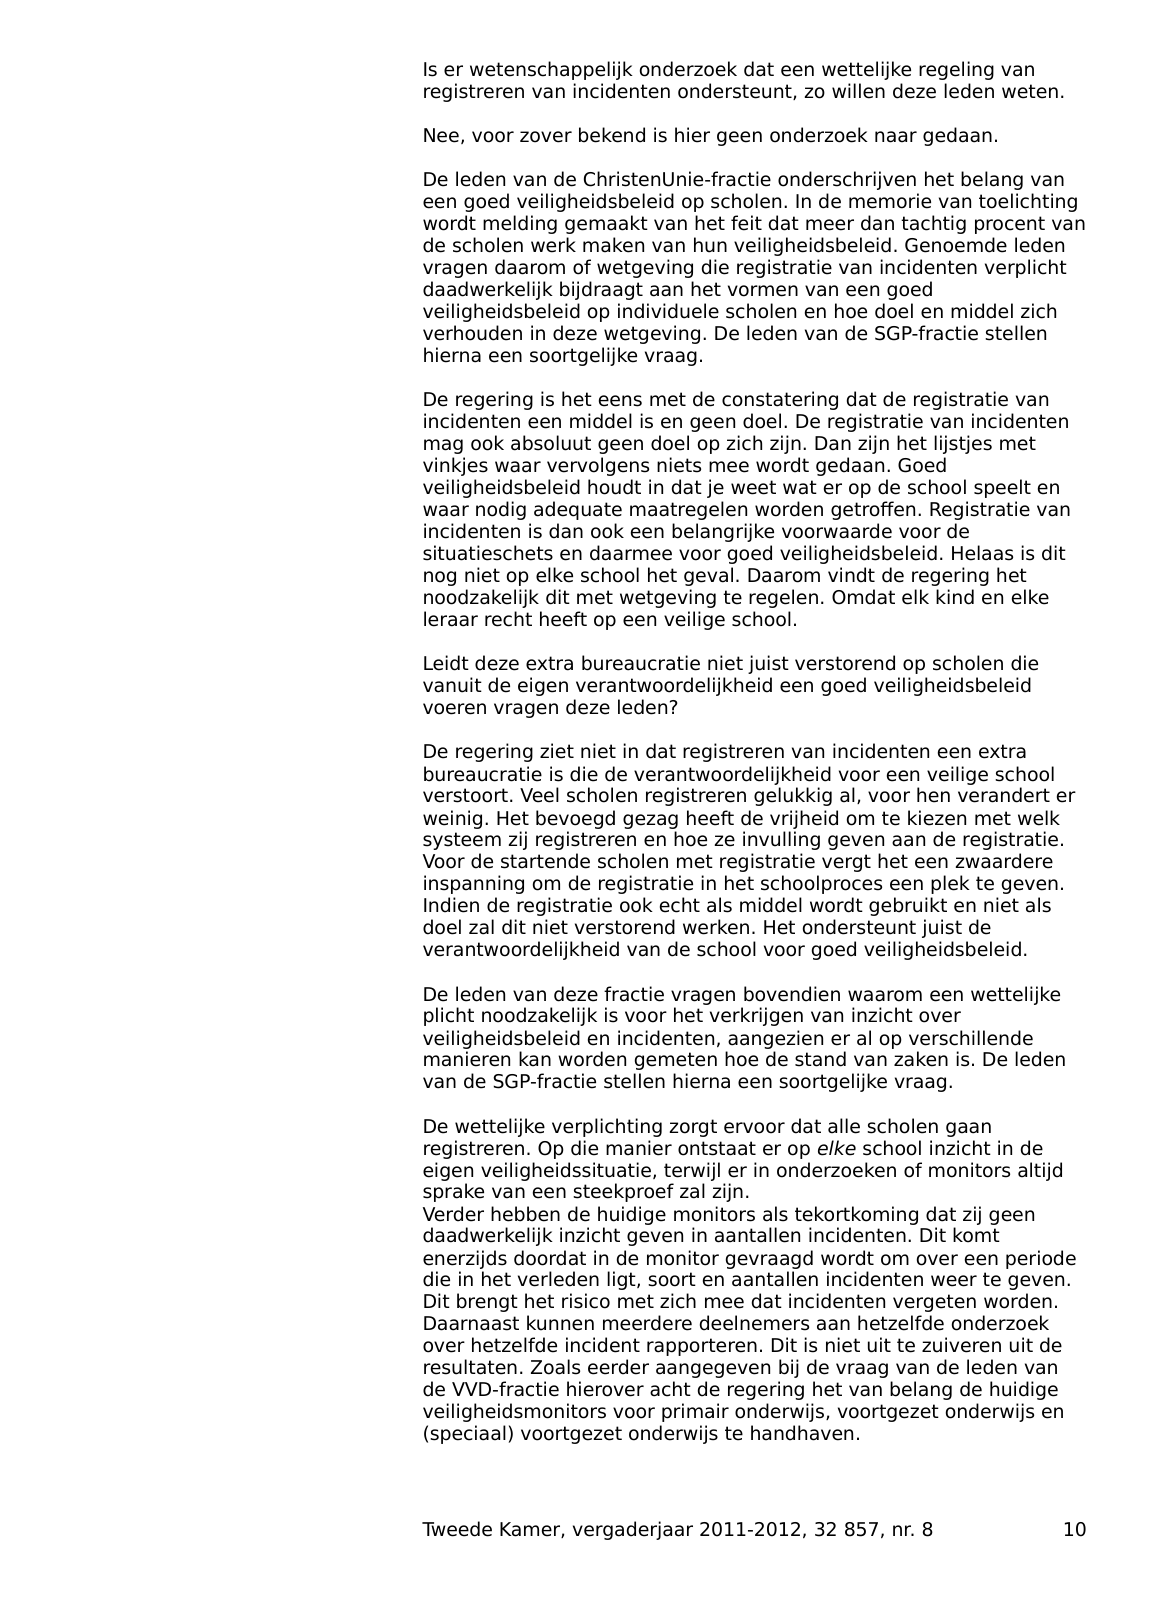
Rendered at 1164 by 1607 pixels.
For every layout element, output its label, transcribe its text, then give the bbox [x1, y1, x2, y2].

text De leden van deze fractie vragen bovendien waarom een wettelijke plicht noodzakelijk is voor het verkrijgen van inzicht over veiligheidsbeleid en incidenten, aangezien er al op verschillende manieren kan worden gemeten hoe de stand van zaken is. De leden van de SGP-fractie stellen hierna een soortgelijke vraag. [422, 983, 1087, 1093]
text Nee, voor zover bekend is hier geen onderzoek naar gedaan. [422, 125, 1087, 147]
text Is er wetenschappelijk onderzoek dat een wettelijke regeling van registreren van incidenten ondersteunt, zo willen deze leden weten. [422, 59, 1087, 103]
text Leidt deze extra bureaucratie niet juist verstorend op scholen die vanuit de eigen verantwoordelijkheid een goed veiligheidsbeleid voeren vragen deze leden? [422, 653, 1087, 719]
text De regering is het eens met de constatering dat de registratie van incidenten een middel is en geen doel. De registratie van incidenten mag ook absoluut geen doel op zich zijn. Dan zijn het lijstjes met vinkjes waar vervolgens niets mee wordt gedaan. Goed veiligheidsbeleid houdt in dat je weet wat er op de school speelt en waar nodig adequate maatregelen worden getroffen. Registratie van incidenten is dan ook een belangrijke voorwaarde voor de situatieschets en daarmee voor goed veiligheidsbeleid. Helaas is dit nog niet op elke school het geval. Daarom vindt de regering het noodzakelijk dit met wetgeving te regelen. Omdat elk kind en elke leraar recht heeft op een veilige school. [422, 389, 1087, 631]
text De regering ziet niet in dat registreren van incidenten een extra bureaucratie is die de verantwoordelijkheid voor een veilige school verstoort. Veel scholen registreren gelukkig al, voor hen verandert er weinig. Het bevoegd gezag heeft de vrijheid om te kiezen met welk systeem zij registreren en hoe ze invulling geven aan de registratie. Voor de startende scholen met registratie vergt het een zwaardere inspanning om de registratie in het schoolproces een plek te geven. Indien de registratie ook echt als middel wordt gebruikt en niet als doel zal dit niet verstorend werken. Het ondersteunt juist de verantwoordelijkheid van de school voor goed veiligheidsbeleid. [422, 741, 1087, 961]
text Verder hebben de huidige monitors als tekortkoming dat zij geen daadwerkelijk inzicht geven in aantallen incidenten. Dit komt enerzijds doordat in de monitor gevraagd wordt om over een periode die in het verleden ligt, soort en aantallen incidenten weer te geven. Dit brengt het risico met zich mee dat incidenten vergeten worden. Daarnaast kunnen meerdere deelnemers aan hetzelfde onderzoek over hetzelfde incident rapporteren. Dit is niet uit te zuiveren uit de resultaten. Zoals eerder aangegeven bij de vraag van de leden van de VVD-fractie hierover acht de regering het van belang de huidige veiligheidsmonitors voor primair onderwijs, voortgezet onderwijs en (speciaal) voortgezet onderwijs te handhaven. [422, 1203, 1087, 1445]
text De wettelijke verplichting zorgt ervoor dat alle scholen gaan registreren. Op die manier ontstaat er op elke school inzicht in de eigen veiligheidssituatie, terwijl er in onderzoeken of monitors altijd sprake van een steekproef zal zijn. [422, 1116, 1087, 1203]
text De leden van de ChristenUnie-fractie onderschrijven het belang van een goed veiligheidsbeleid op scholen. In de memorie van toelichting wordt melding gemaakt van het feit dat meer dan tachtig procent van de scholen werk maken van hun veiligheidsbeleid. Genoemde leden vragen daarom of wetgeving die registratie van incidenten verplicht daadwerkelijk bijdraagt aan het vormen van een goed veiligheidsbeleid op individuele scholen en hoe doel en middel zich verhouden in deze wetgeving. De leden van de SGP-fractie stellen hierna een soortgelijke vraag. [422, 169, 1087, 367]
